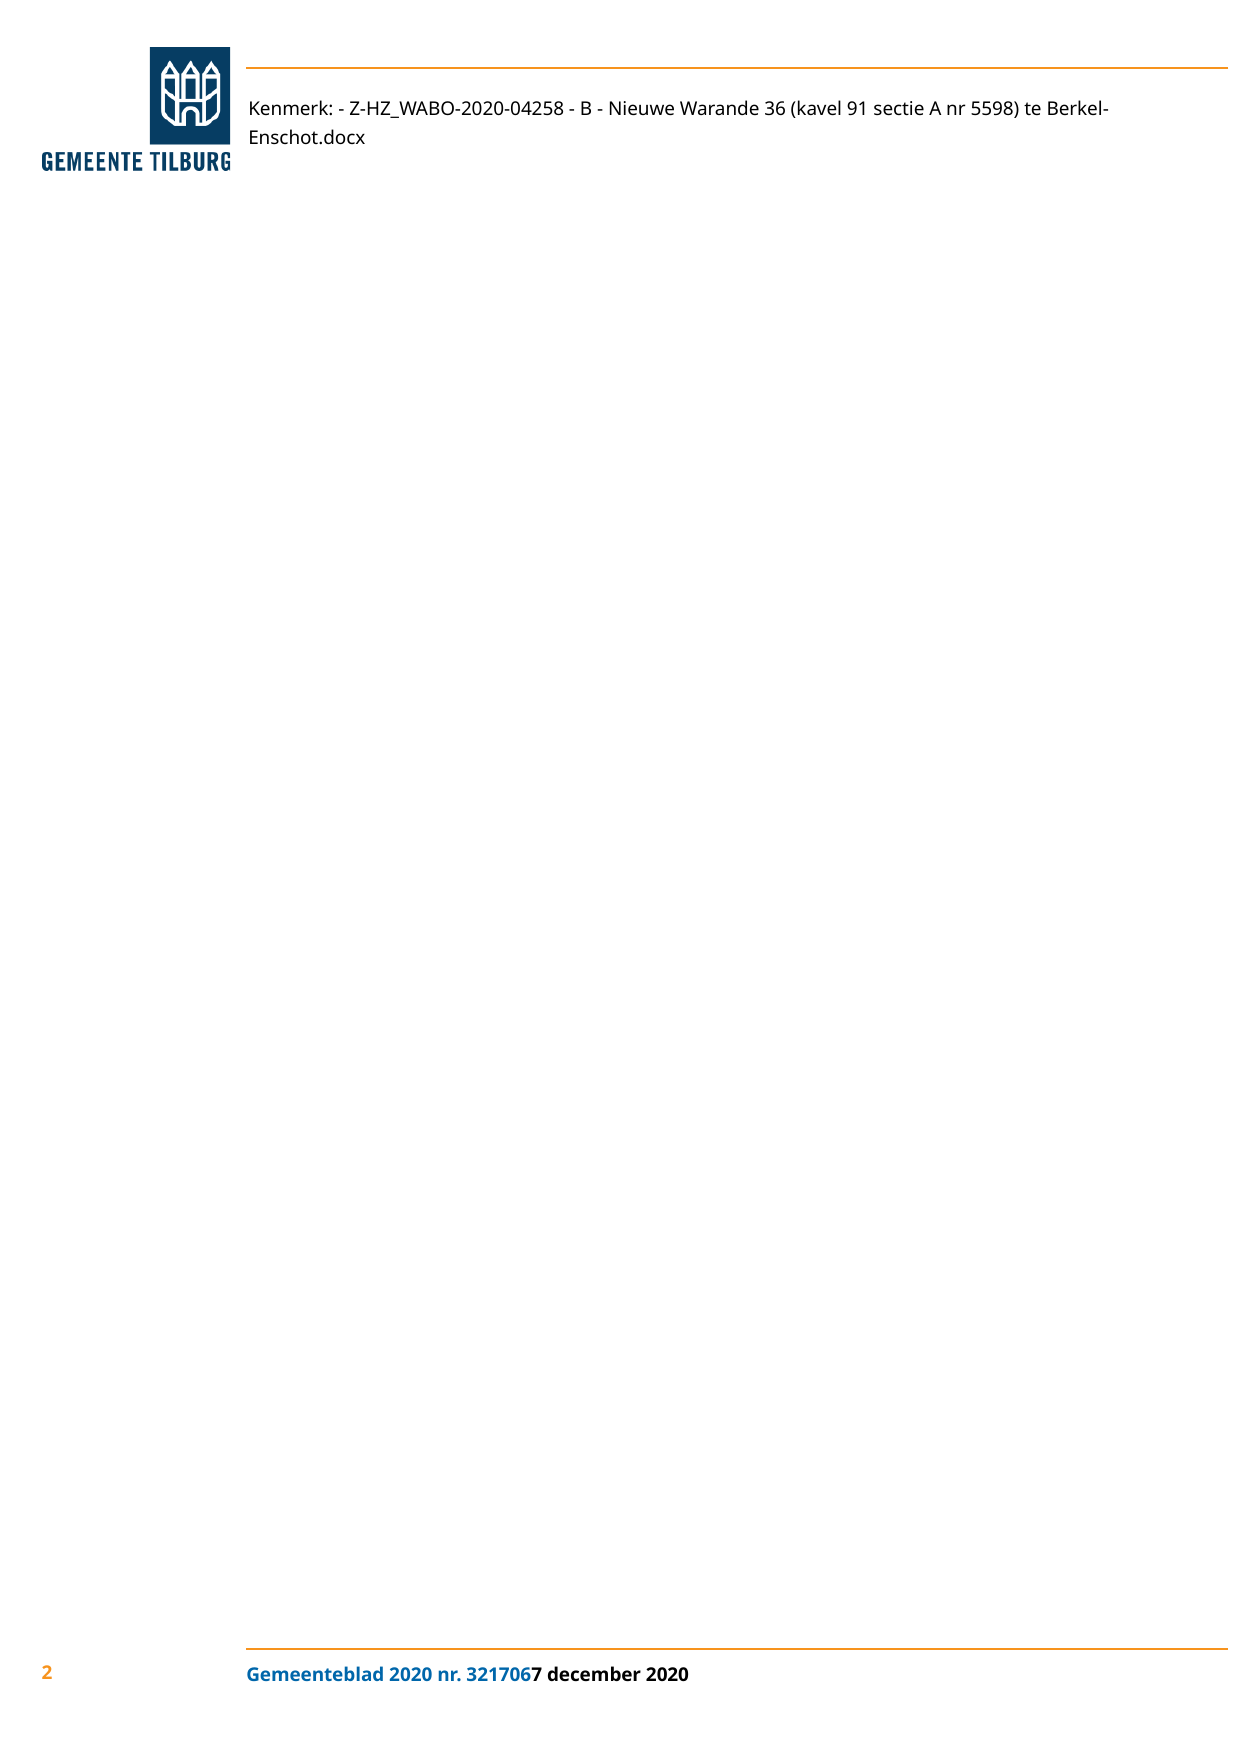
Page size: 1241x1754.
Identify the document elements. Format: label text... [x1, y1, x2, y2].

text Kenmerk: - Z-HZ_WABO-2020-04258 - B - Nieuwe Warande 36 (kavel 91 sectie A nr 5598) te Berkel-Enschot.docx [248, 95, 1152, 150]
picture [41, 47, 231, 172]
